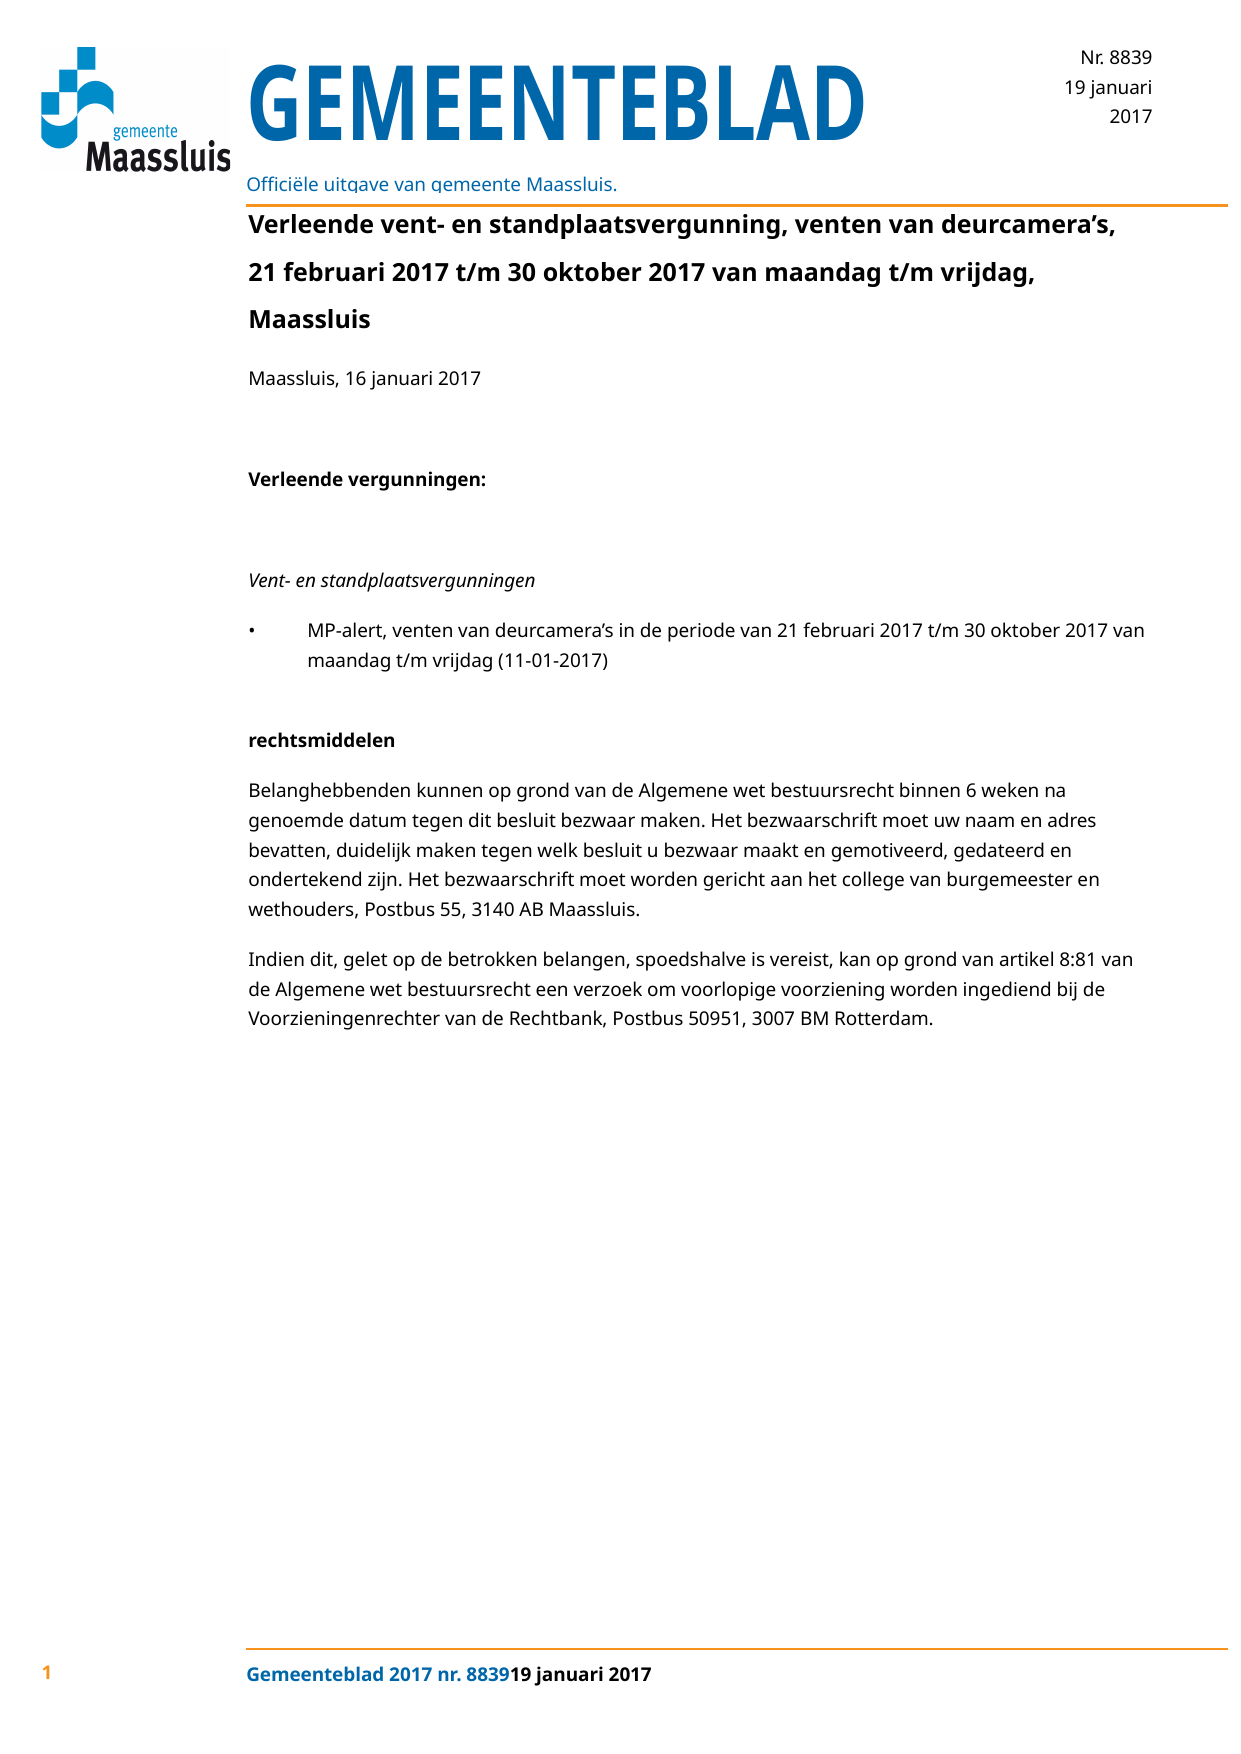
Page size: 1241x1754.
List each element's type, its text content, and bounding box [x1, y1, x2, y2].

text Vent- en standplaatsvergunningen [248, 567, 1152, 593]
text Maassluis, 16 januari 2017 [248, 366, 1152, 391]
text Verleende vent- en standplaatsvergunning, venten van deurcamera’s, 21 februari 2017 t/m 30 oktober 2017 van maandag t/m vrijdag, Maassluis [248, 207, 1152, 336]
text Belanghebbenden kunnen op grond van de Algemene wet bestuursrecht binnen 6 weken na genoemde datum tegen dit besluit bezwaar maken. Het bezwaarschrift moet uw naam en adres bevatten, duidelijk maken tegen welk besluit u bezwaar maakt en gemotiveerd, gedateerd en ondertekend zijn. Het bezwaarschrift moet worden gericht aan het college van burgemeester en wethouders, Postbus 55, 3140 AB Maassluis. [248, 778, 1152, 922]
text Verleende vergunningen: [248, 466, 1152, 492]
picture [41, 47, 231, 172]
text Indien dit, gelet op de betrokken belangen, spoedshalve is vereist, kan op grond van artikel 8:81 van de Algemene wet bestuursrecht een verzoek om voorlopige voorziening worden ingediend bij de Voorzieningenrechter van de Rechtbank, Postbus 50951, 3007 BM Rotterdam. [248, 946, 1152, 1031]
picture [41, 47, 77, 92]
text rechtsmiddelen [248, 727, 1152, 753]
list MP-alert, venten van deurcamera’s in de periode van 21 februari 2017 t/m 30 oktober 2017 van maandag t/m vrijdag (11-01-2017) [248, 618, 1152, 673]
